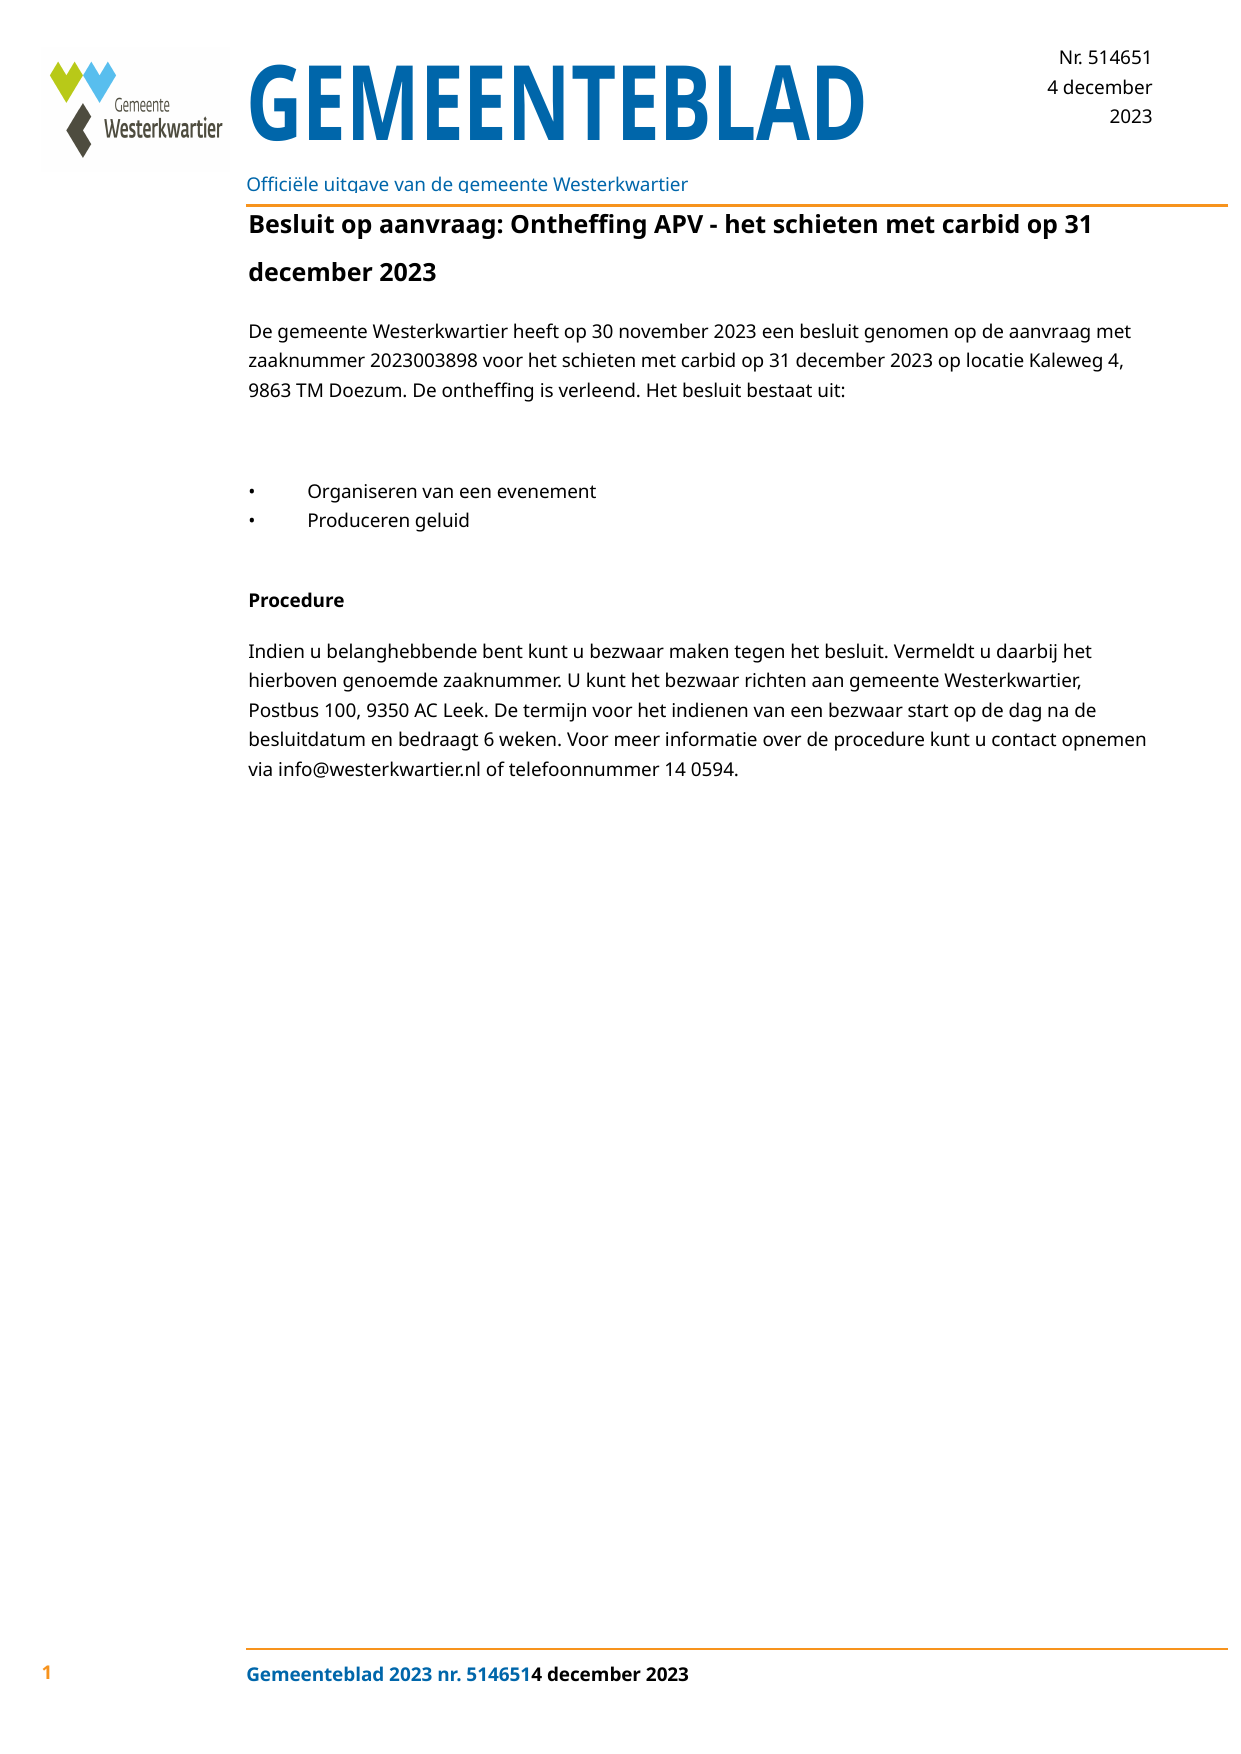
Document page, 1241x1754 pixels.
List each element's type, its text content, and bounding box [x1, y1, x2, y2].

text Indien u belanghebbende bent kunt u bezwaar maken tegen het besluit. Vermeldt u daarbij het hierboven genoemde zaaknummer. U kunt het bezwaar richten aan gemeente Westerkwartier, Postbus 100, 9350 AC Leek. De termijn voor het indienen van een bezwaar start op de dag na de besluitdatum en bedraagt 6 weken. Voor meer informatie over de procedure kunt u contact opnemen via info@westerkwartier.nl of telefoonnummer 14 0594. [248, 638, 1152, 782]
picture [41, 47, 231, 172]
text De gemeente Westerkwartier heeft op 30 november 2023 een besluit genomen op de aanvraag met zaaknummer 2023003898 voor het schieten met carbid op 31 december 2023 op locatie Kaleweg 4, 9863 TM Doezum. De ontheffing is verleend. Het besluit bestaat uit: [248, 318, 1152, 403]
list Organiseren van een evenement [248, 478, 1152, 504]
list Produceren geluid [248, 507, 1152, 533]
text Procedure [248, 587, 1152, 613]
text Besluit op aanvraag: Ontheffing APV - het schieten met carbid op 31 december 2023 [248, 207, 1152, 288]
